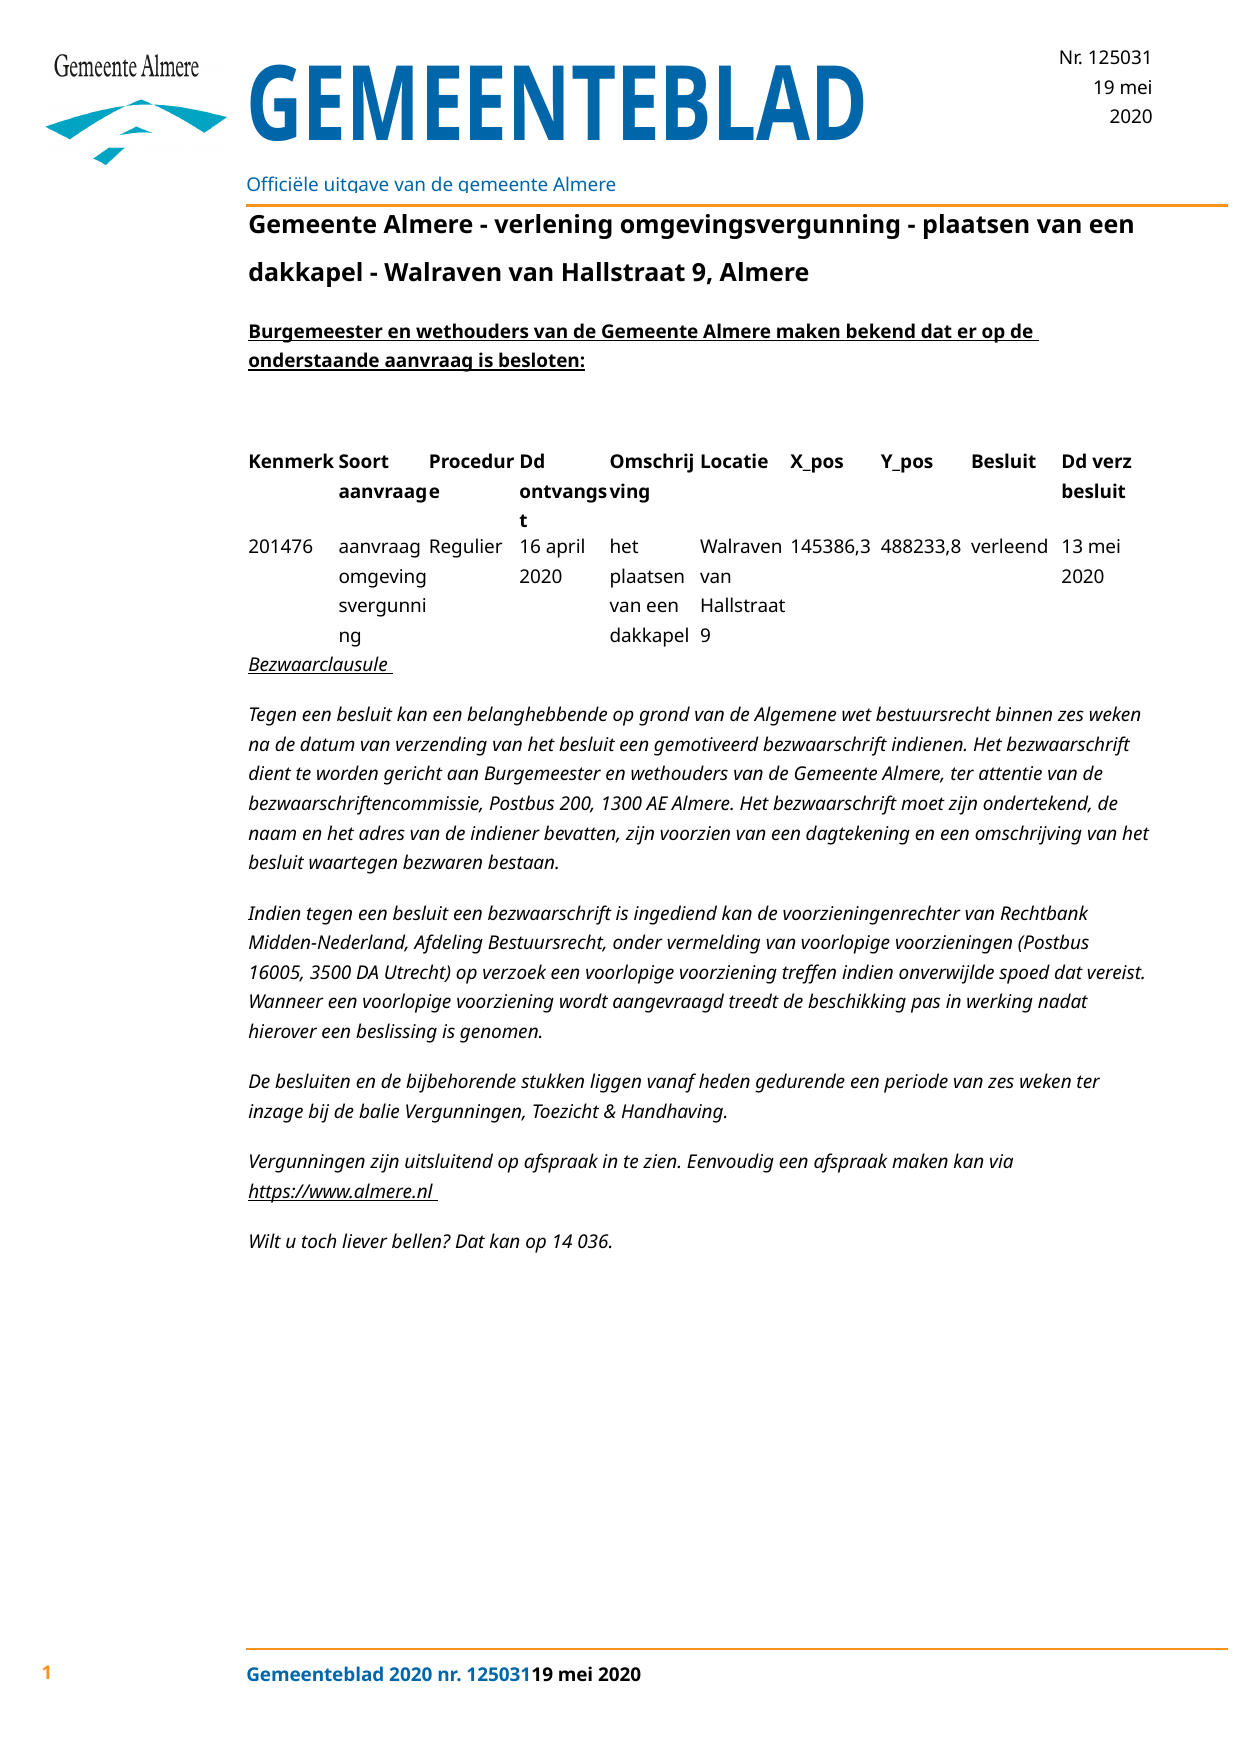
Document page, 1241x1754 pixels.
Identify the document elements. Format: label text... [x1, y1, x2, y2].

table_cell verleend [971, 533, 1061, 648]
table_header Omschrijving [609, 449, 700, 533]
table_header X_pos [790, 449, 881, 533]
text De besluiten en de bijbehorende stukken liggen vanaf heden gedurende een periode van zes weken ter inzage bij de balie Vergunningen, Toezicht & Handhaving. [248, 1068, 1152, 1124]
table_header Locatie [700, 449, 790, 533]
table_header Y_pos [881, 449, 971, 533]
picture [41, 47, 231, 172]
table_cell 16 april 2020 [519, 533, 609, 648]
table_header Besluit [971, 449, 1061, 533]
table_header Soort aanvraag [338, 449, 429, 533]
text Indien tegen een besluit een bezwaarschrift is ingediend kan de voorzieningenrechter van Rechtbank Midden-Nederland, Afdeling Bestuursrecht, onder vermelding van voorlopige voorzieningen (Postbus 16005, 3500 DA Utrecht) op verzoek een voorlopige voorziening treffen indien onverwijlde spoed dat vereist. Wanneer een voorlopige voorziening wordt aangevraagd treedt de beschikking pas in werking nadat hierover een beslissing is genomen. [248, 900, 1152, 1044]
table_cell Walraven van Hallstraat 9 [700, 533, 790, 648]
text Wilt u toch liever bellen? Dat kan op 14 036. [248, 1228, 1152, 1254]
table_header Procedure [429, 449, 519, 533]
table_cell Regulier [429, 533, 519, 648]
table_cell aanvraag omgevingsvergunning [338, 533, 429, 648]
text Gemeente Almere - verlening omgevingsvergunning - plaatsen van een dakkapel - Walraven van Hallstraat 9, Almere [248, 207, 1152, 288]
text Tegen een besluit kan een belanghebbende op grond van de Algemene wet bestuursrecht binnen zes weken na de datum van verzending van het besluit een gemotiveerd bezwaarschrift indienen. Het bezwaarschrift dient te worden gericht aan Burgemeester en wethouders van de Gemeente Almere, ter attentie van de bezwaarschriftencommissie, Postbus 200, 1300 AE Almere. Het bezwaarschrift moet zijn ondertekend, de naam en het adres van de indiener bevatten, zijn voorzien van een dagtekening en een omschrijving van het besluit waartegen bezwaren bestaan. [248, 701, 1152, 875]
table_header Dd verz besluit [1061, 449, 1152, 533]
table_header Kenmerk [248, 449, 338, 533]
table_cell 13 mei 2020 [1061, 533, 1152, 648]
table_cell 488233,8 [881, 533, 971, 648]
table_cell 145386,3 [790, 533, 881, 648]
text Burgemeester en wethouders van de Gemeente Almere maken bekend dat er op de onderstaande aanvraag is besloten: [248, 318, 1152, 373]
text Bezwaarclausule [248, 651, 1152, 677]
table_header Dd ontvangst [519, 449, 609, 533]
table_cell 201476 [248, 533, 338, 648]
table_cell het plaatsen van een dakkapel [609, 533, 700, 648]
text Vergunningen zijn uitsluitend op afspraak in te zien. Eenvoudig een afspraak maken kan via https://www.almere.nl [248, 1148, 1152, 1204]
